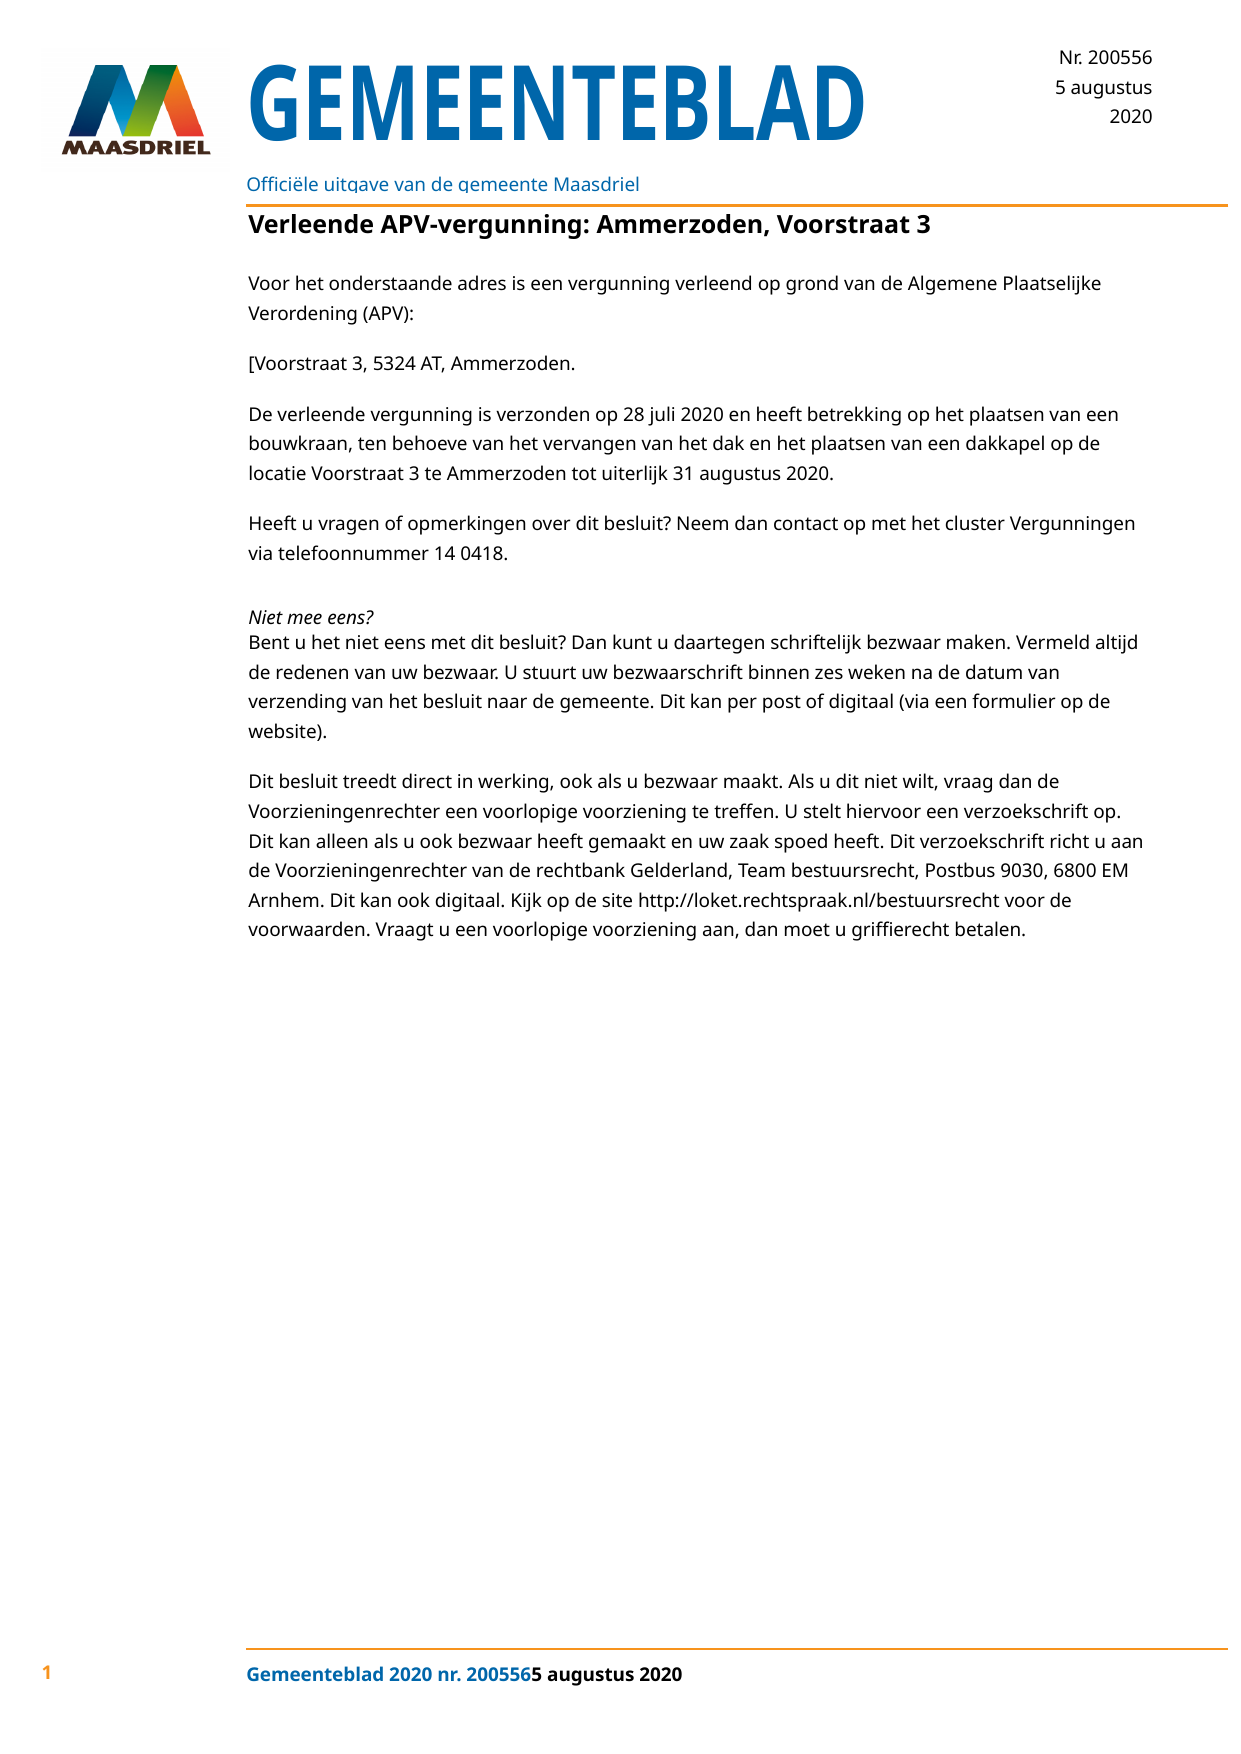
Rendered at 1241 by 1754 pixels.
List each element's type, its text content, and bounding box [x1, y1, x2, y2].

text Voor het onderstaande adres is een vergunning verleend op grond van de Algemene Plaatselijke Verordening (APV): [248, 270, 1152, 326]
text Bent u het niet eens met dit besluit? Dan kunt u daartegen schriftelijk bezwaar maken. Vermeld altijd de redenen van uw bezwaar. U stuurt uw bezwaarschrift binnen zes weken na de datum van verzending van het besluit naar de gemeente. Dit kan per post of digitaal (via een formulier op de website). [248, 629, 1152, 744]
text De verleende vergunning is verzonden op 28 juli 2020 en heeft betrekking op het plaatsen van een bouwkraan, ten behoeve van het vervangen van het dak en het plaatsen van een dakkapel op de locatie Voorstraat 3 te Ammerzoden tot uiterlijk 31 augustus 2020. [248, 401, 1152, 486]
text Heeft u vragen of opmerkingen over dit besluit? Neem dan contact op met het cluster Vergunningen via telefoonnummer 14 0418. [248, 510, 1152, 566]
text Niet mee eens? [248, 604, 1152, 629]
text Verleende APV-vergunning: Ammerzoden, Voorstraat 3 [248, 207, 1152, 241]
text [Voorstraat 3, 5324 AT, Ammerzoden. [248, 350, 1152, 376]
picture [41, 47, 231, 172]
text Dit besluit treedt direct in werking, ook als u bezwaar maakt. Als u dit niet wilt, vraag dan de Voorzieningenrechter een voorlopige voorziening te treffen. U stelt hiervoor een verzoekschrift op. Dit kan alleen als u ook bezwaar heeft gemaakt en uw zaak spoed heeft. Dit verzoekschrift richt u aan de Voorzieningenrechter van de rechtbank Gelderland, Team bestuursrecht, Postbus 9030, 6800 EM Arnhem. Dit kan ook digitaal. Kijk op de site http://loket.rechtspraak.nl/bestuursrecht voor de voorwaarden. Vraagt u een voorlopige voorziening aan, dan moet u griffierecht betalen. [248, 769, 1152, 942]
